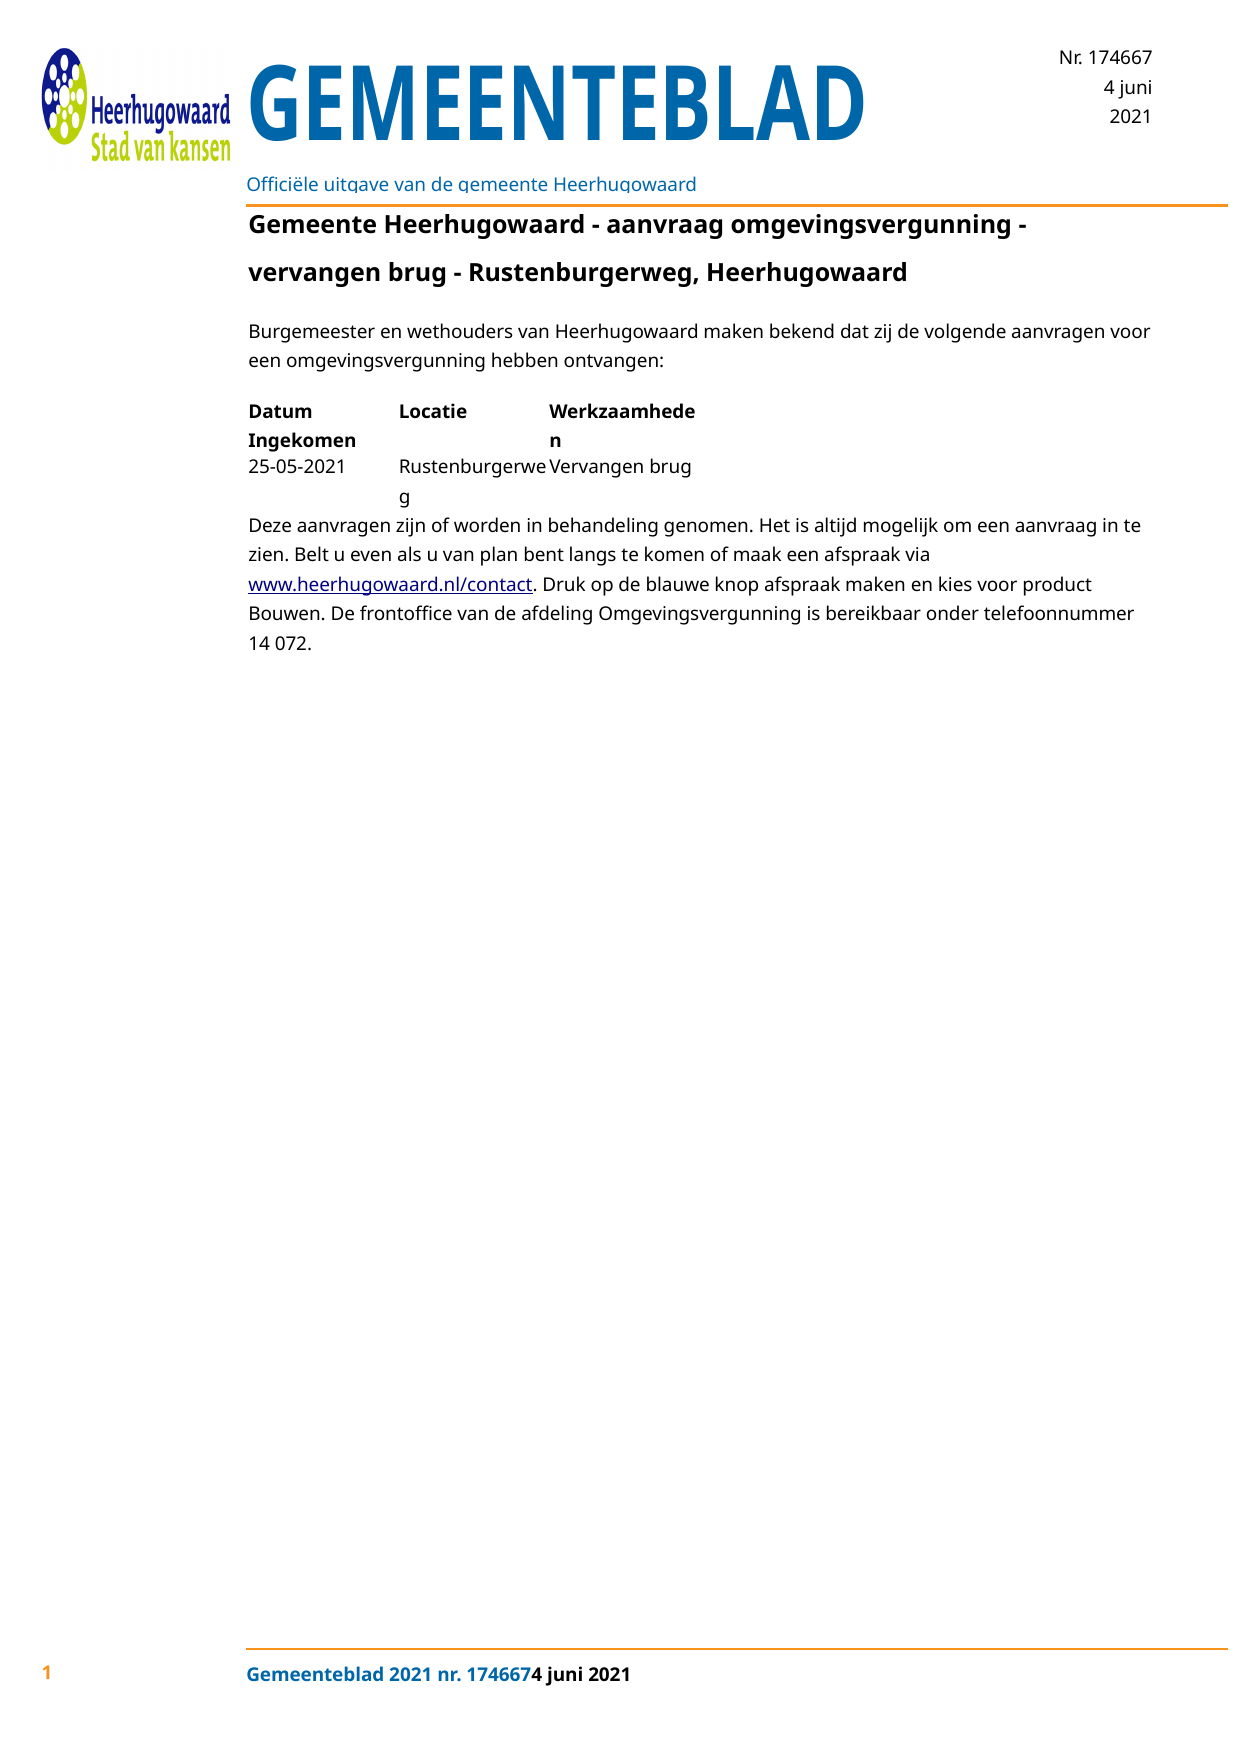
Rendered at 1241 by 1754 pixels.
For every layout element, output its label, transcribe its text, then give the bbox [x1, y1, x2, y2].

table_header Datum Ingekomen [248, 398, 398, 453]
table_cell Rustenburgerweg [399, 453, 549, 509]
table_header Locatie [399, 398, 549, 453]
text Gemeente Heerhugowaard - aanvraag omgevingsvergunning - vervangen brug - Rustenburgerweg, Heerhugowaard [248, 207, 1152, 288]
text Burgemeester en wethouders van Heerhugowaard maken bekend dat zij de volgende aanvragen voor een omgevingsvergunning hebben ontvangen: [248, 318, 1152, 373]
table_cell Vervangen brug [549, 453, 700, 509]
table_cell 25-05-2021 [248, 453, 398, 509]
picture [41, 47, 231, 172]
table_header Werkzaamheden [549, 398, 700, 453]
text Deze aanvragen zijn of worden in behandeling genomen. Het is altijd mogelijk om een aanvraag in te zien. Belt u even als u van plan bent langs te komen of maak een afspraak via www.heerhugowaard.nl/contact. Druk op de blauwe knop afspraak maken en kies voor product Bouwen. De frontoffice van de afdeling Omgevingsvergunning is bereikbaar onder telefoonnummer 14 072. [248, 512, 1152, 656]
